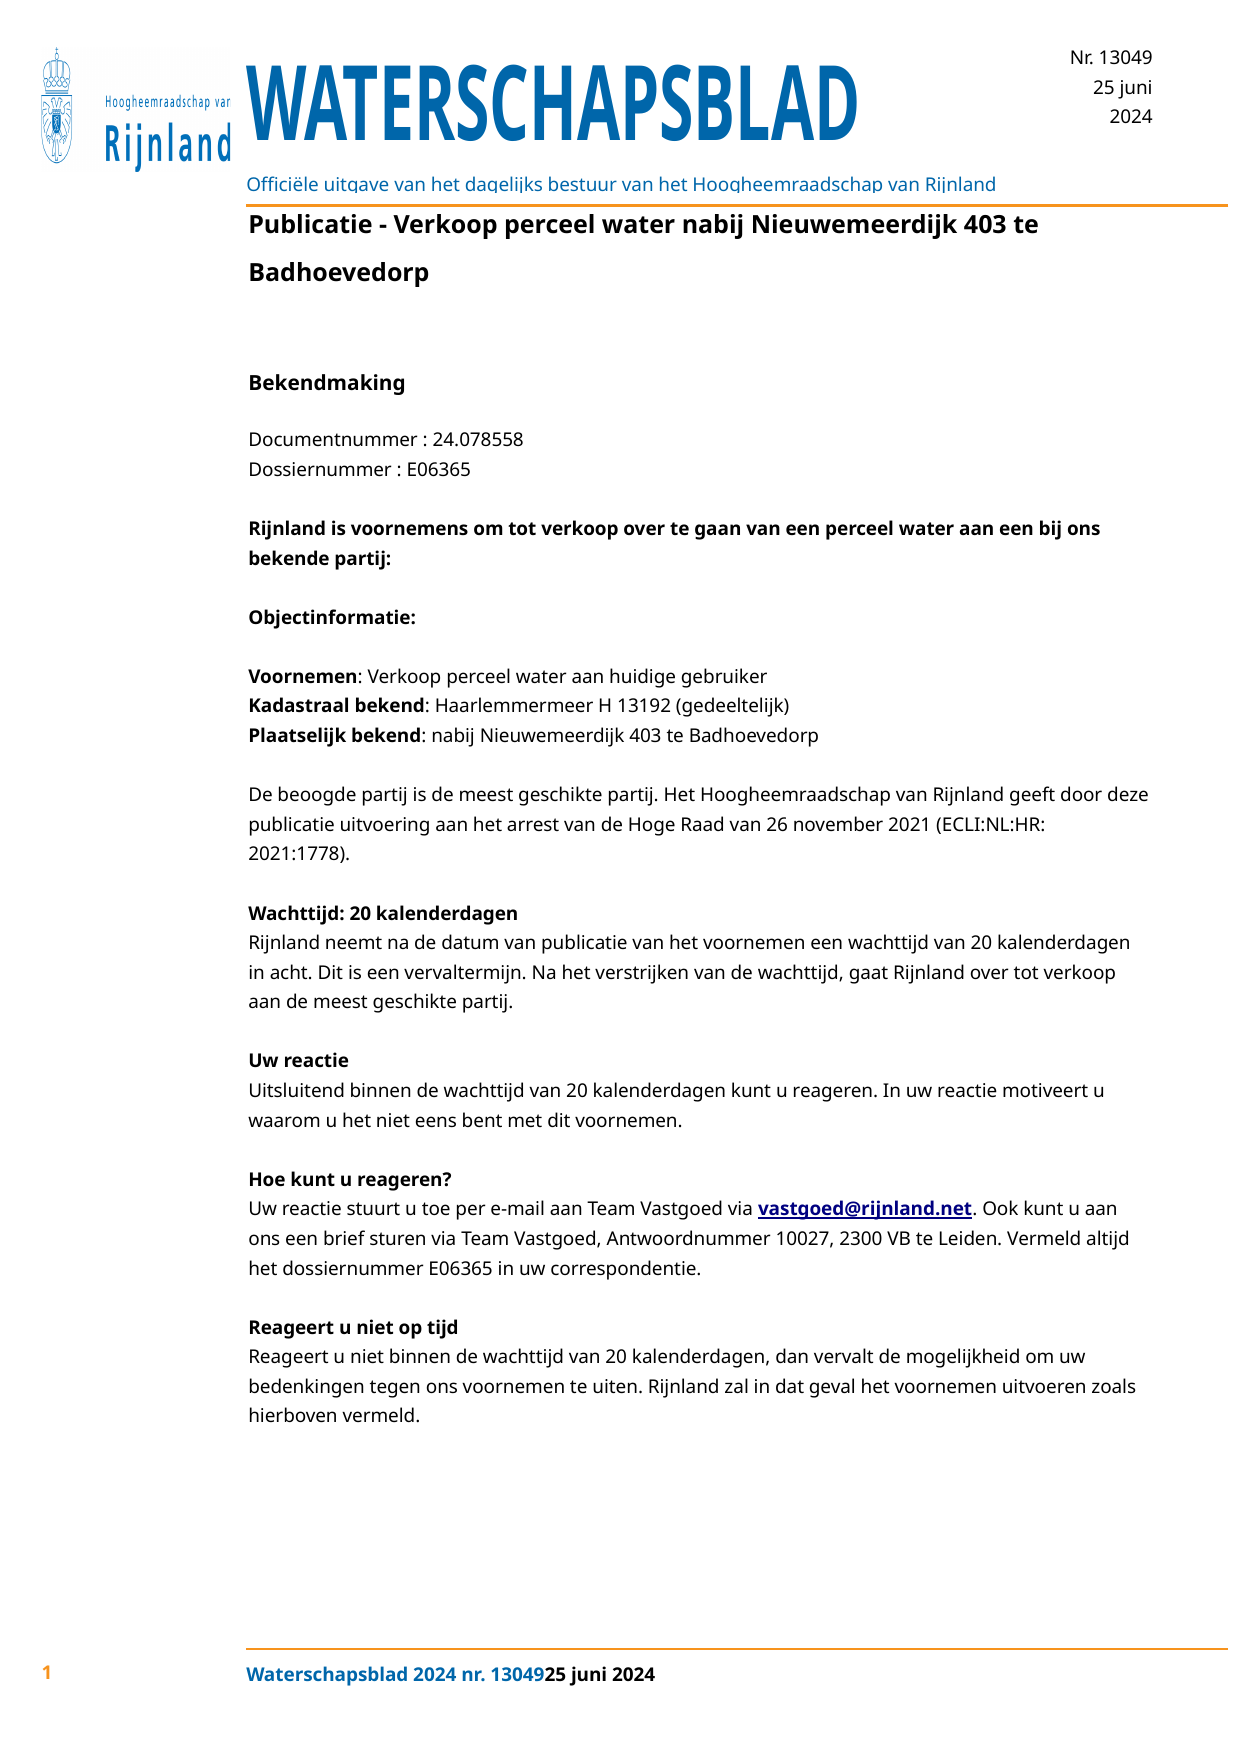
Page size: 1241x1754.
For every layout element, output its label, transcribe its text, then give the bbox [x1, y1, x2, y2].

text Uw reactie stuurt u toe per e-mail aan Team Vastgoed via vastgoed@rijnland.net. Ook kunt u aan ons een brief sturen via Team Vastgoed, Antwoordnummer 10027, 2300 VB te Leiden. Vermeld altijd het dossiernummer E06365 in uw correspondentie. [248, 1196, 1152, 1280]
text Reageert u niet binnen de wachttijd van 20 kalenderdagen, dan vervalt de mogelijkheid om uw bedenkingen tegen ons voornemen te uiten. Rijnland zal in dat geval het voornemen uitvoeren zoals hierboven vermeld. [248, 1343, 1152, 1428]
picture [41, 47, 231, 172]
text De beoogde partij is de meest geschikte partij. Het Hoogheemraadschap van Rijnland geeft door deze publicatie uitvoering aan het arrest van de Hoge Raad van 26 november 2021 (ECLI:NL:HR: 2021:1778). [248, 781, 1152, 866]
text Rijnland neemt na de datum van publicatie van het voornemen een wachttijd van 20 kalenderdagen in acht. Dit is een vervaltermijn. Na het verstrijken van de wachttijd, gaat Rijnland over tot verkoop aan de meest geschikte partij. [248, 929, 1152, 1014]
text Uitsluitend binnen de wachttijd van 20 kalenderdagen kunt u reageren. In uw reactie motiveert u waarom u het niet eens bent met dit voornemen. [248, 1077, 1152, 1132]
text Uw reactie [248, 1048, 1152, 1073]
text Hoe kunt u reageren? [248, 1166, 1152, 1192]
text Documentnummer : 24.078558 [248, 426, 1152, 452]
text Reageert u niet op tijd [248, 1314, 1152, 1339]
text Bekendmaking [248, 368, 1152, 397]
text Voornemen: Verkoop perceel water aan huidige gebruiker [248, 663, 1152, 689]
text Kadastraal bekend: Haarlemmermeer H 13192 (gedeeltelijk) [248, 693, 1152, 718]
text Plaatselijk bekend: nabij Nieuwemeerdijk 403 te Badhoevedorp [248, 722, 1152, 748]
text Rijnland is voornemens om tot verkoop over te gaan van een perceel water aan een bij ons bekende partij: [248, 515, 1152, 570]
text Publicatie - Verkoop perceel water nabij Nieuwemeerdijk 403 te Badhoevedorp [248, 207, 1152, 288]
text Wachttijd: 20 kalenderdagen [248, 900, 1152, 925]
text Dossiernummer : E06365 [248, 456, 1152, 482]
text Objectinformatie: [248, 604, 1152, 629]
